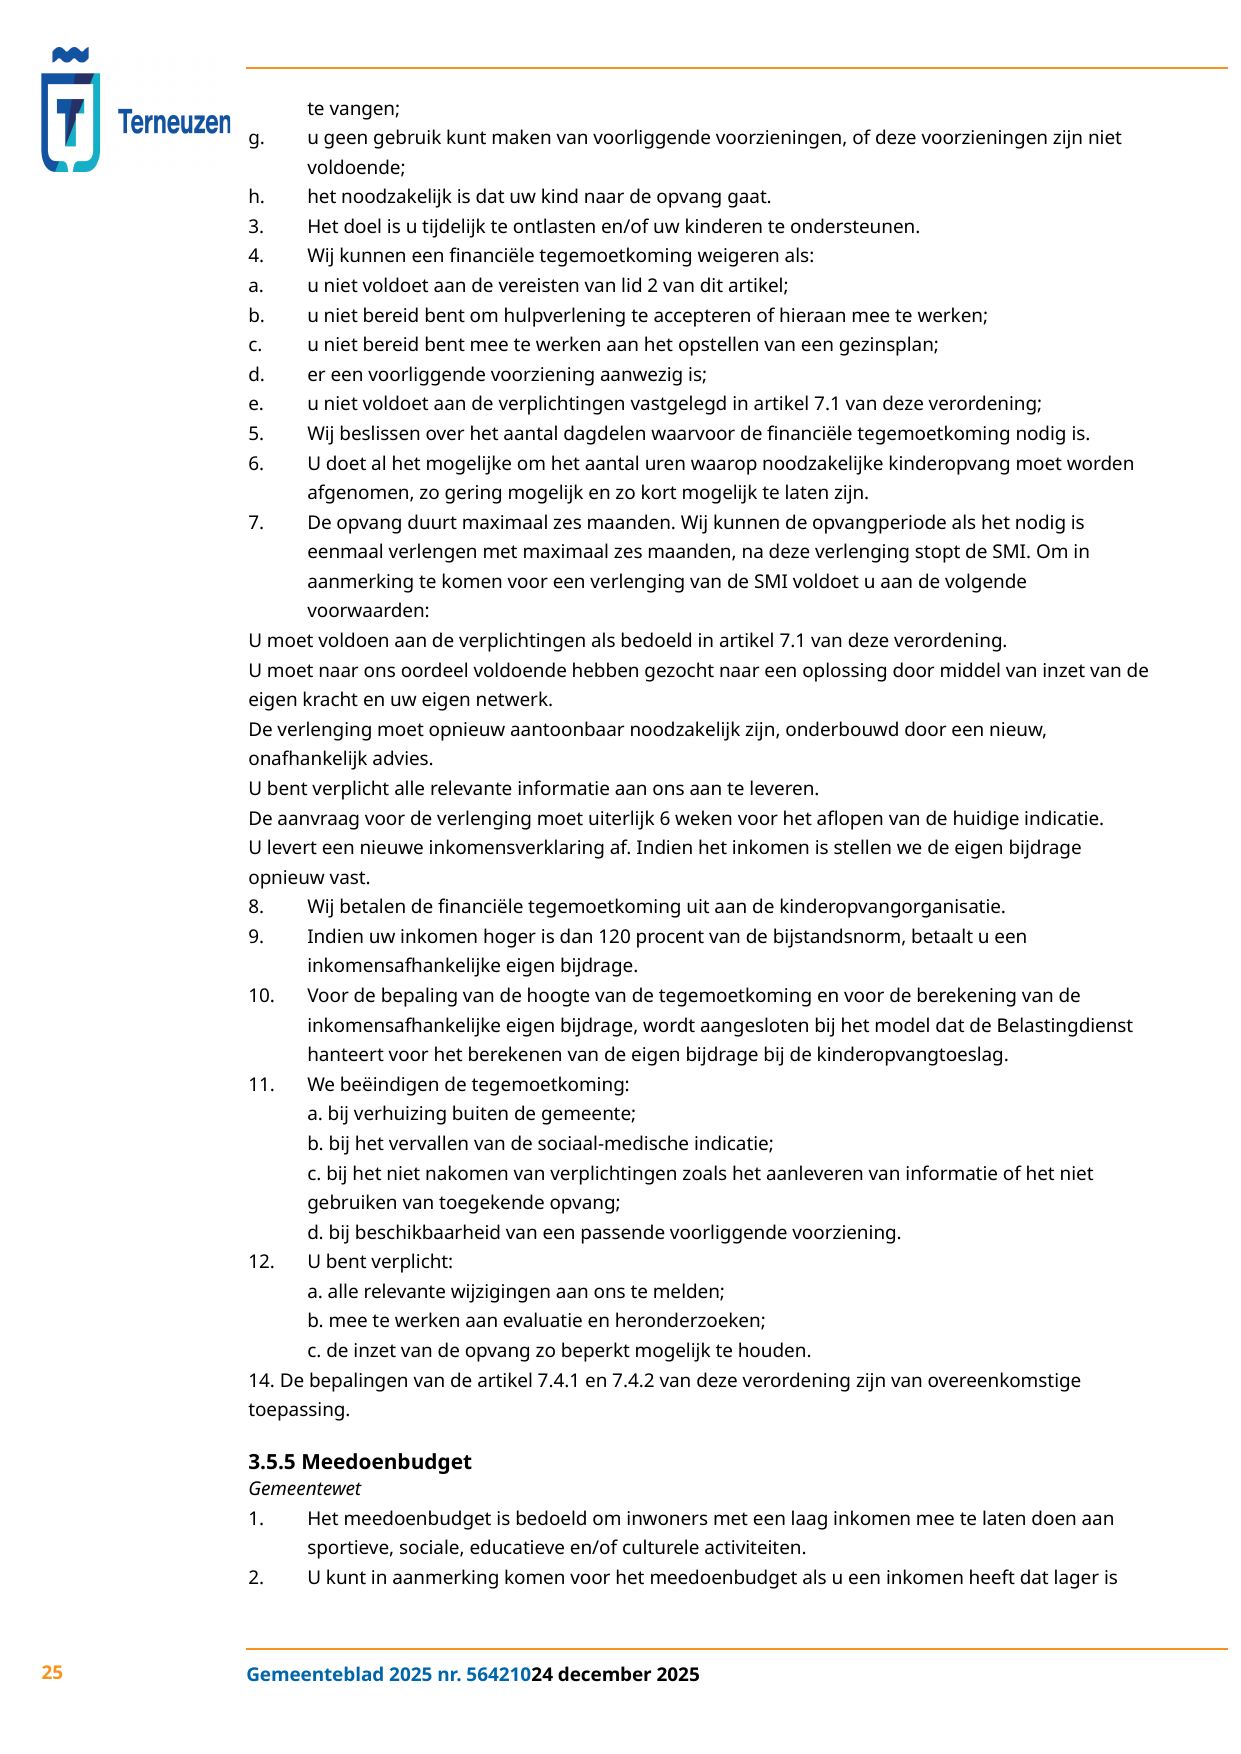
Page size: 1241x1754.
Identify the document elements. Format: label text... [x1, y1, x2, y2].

list b. bij het vervallen van de sociaal-medische indicatie; [248, 1130, 1152, 1156]
list Wij beslissen over het aantal dagdelen waarvoor de financiële tegemoetkoming nodig is. [248, 420, 1152, 446]
list het noodzakelijk is dat uw kind naar de opvang gaat. [248, 183, 1152, 209]
list Het doel is u tijdelijk te ontlasten en/of uw kinderen te ondersteunen. [248, 213, 1152, 239]
text De aanvraag voor de verlenging moet uiterlijk 6 weken voor het aflopen van de huidige indicatie. [248, 805, 1152, 831]
list U bent verplicht: [248, 1248, 1152, 1274]
list u niet bereid bent om hulpverlening te accepteren of hieraan mee te werken; [248, 302, 1152, 328]
list Het meedoenbudget is bedoeld om inwoners met een laag inkomen mee te laten doen aan sportieve, sociale, educatieve en/of culturele activiteiten. [248, 1505, 1152, 1560]
list d. bij beschikbaarheid van een passende voorliggende voorziening. [248, 1219, 1152, 1245]
list We beëindigen de tegemoetkoming: [248, 1071, 1152, 1097]
list u geen gebruik kunt maken van voorliggende voorzieningen, of deze voorzieningen zijn niet voldoende; [248, 124, 1152, 180]
text 3.5.5 Meedoenbudget [248, 1447, 1152, 1475]
text U moet naar ons oordeel voldoende hebben gezocht naar een oplossing door middel van inzet van de eigen kracht en uw eigen netwerk. [248, 657, 1152, 712]
list te vangen; [248, 95, 1152, 121]
list Wij kunnen een financiële tegemoetkoming weigeren als: [248, 243, 1152, 268]
list De opvang duurt maximaal zes maanden. Wij kunnen de opvangperiode als het nodig is eenmaal verlengen met maximaal zes maanden, na deze verlenging stopt de SMI. Om in aanmerking te komen voor een verlenging van de SMI voldoet u aan de volgende voorwaarden: [248, 509, 1152, 623]
list u niet bereid bent mee te werken aan het opstellen van een gezinsplan; [248, 331, 1152, 357]
list u niet voldoet aan de vereisten van lid 2 van dit artikel; [248, 272, 1152, 298]
text Gemeentewet [248, 1475, 1152, 1501]
text De verlenging moet opnieuw aantoonbaar noodzakelijk zijn, onderbouwd door een nieuw, onafhankelijk advies. [248, 716, 1152, 771]
list U kunt in aanmerking komen voor het meedoenbudget als u een inkomen heeft dat lager is [248, 1564, 1152, 1590]
text U bent verplicht alle relevante informatie aan ons aan te leveren. [248, 775, 1152, 801]
text U levert een nieuwe inkomensverklaring af. Indien het inkomen is stellen we de eigen bijdrage opnieuw vast. [248, 834, 1152, 890]
list U doet al het mogelijke om het aantal uren waarop noodzakelijke kinderopvang moet worden afgenomen, zo gering mogelijk en zo kort mogelijk te laten zijn. [248, 450, 1152, 505]
text U moet voldoen aan de verplichtingen als bedoeld in artikel 7.1 van deze verordening. [248, 627, 1152, 653]
list Voor de bepaling van de hoogte van de tegemoetkoming en voor de berekening van de inkomensafhankelijke eigen bijdrage, wordt aangesloten bij het model dat de Belastingdienst hanteert voor het berekenen van de eigen bijdrage bij de kinderopvangtoeslag. [248, 982, 1152, 1067]
picture [41, 47, 231, 172]
text 14. De bepalingen van de artikel 7.4.1 en 7.4.2 van deze verordening zijn van overeenkomstige toepassing. [248, 1367, 1152, 1422]
list c. de inzet van de opvang zo beperkt mogelijk te houden. [248, 1337, 1152, 1363]
list b. mee te werken aan evaluatie en heronderzoeken; [248, 1308, 1152, 1333]
list u niet voldoet aan de verplichtingen vastgelegd in artikel 7.1 van deze verordening; [248, 391, 1152, 416]
list a. alle relevante wijzigingen aan ons te melden; [248, 1278, 1152, 1304]
list er een voorliggende voorziening aanwezig is; [248, 361, 1152, 387]
list c. bij het niet nakomen van verplichtingen zoals het aanleveren van informatie of het niet gebruiken van toegekende opvang; [248, 1160, 1152, 1215]
list Indien uw inkomen hoger is dan 120 procent van de bijstandsnorm, betaalt u een inkomensafhankelijke eigen bijdrage. [248, 923, 1152, 978]
list Wij betalen de financiële tegemoetkoming uit aan de kinderopvangorganisatie. [248, 893, 1152, 919]
list a. bij verhuizing buiten de gemeente; [248, 1101, 1152, 1126]
